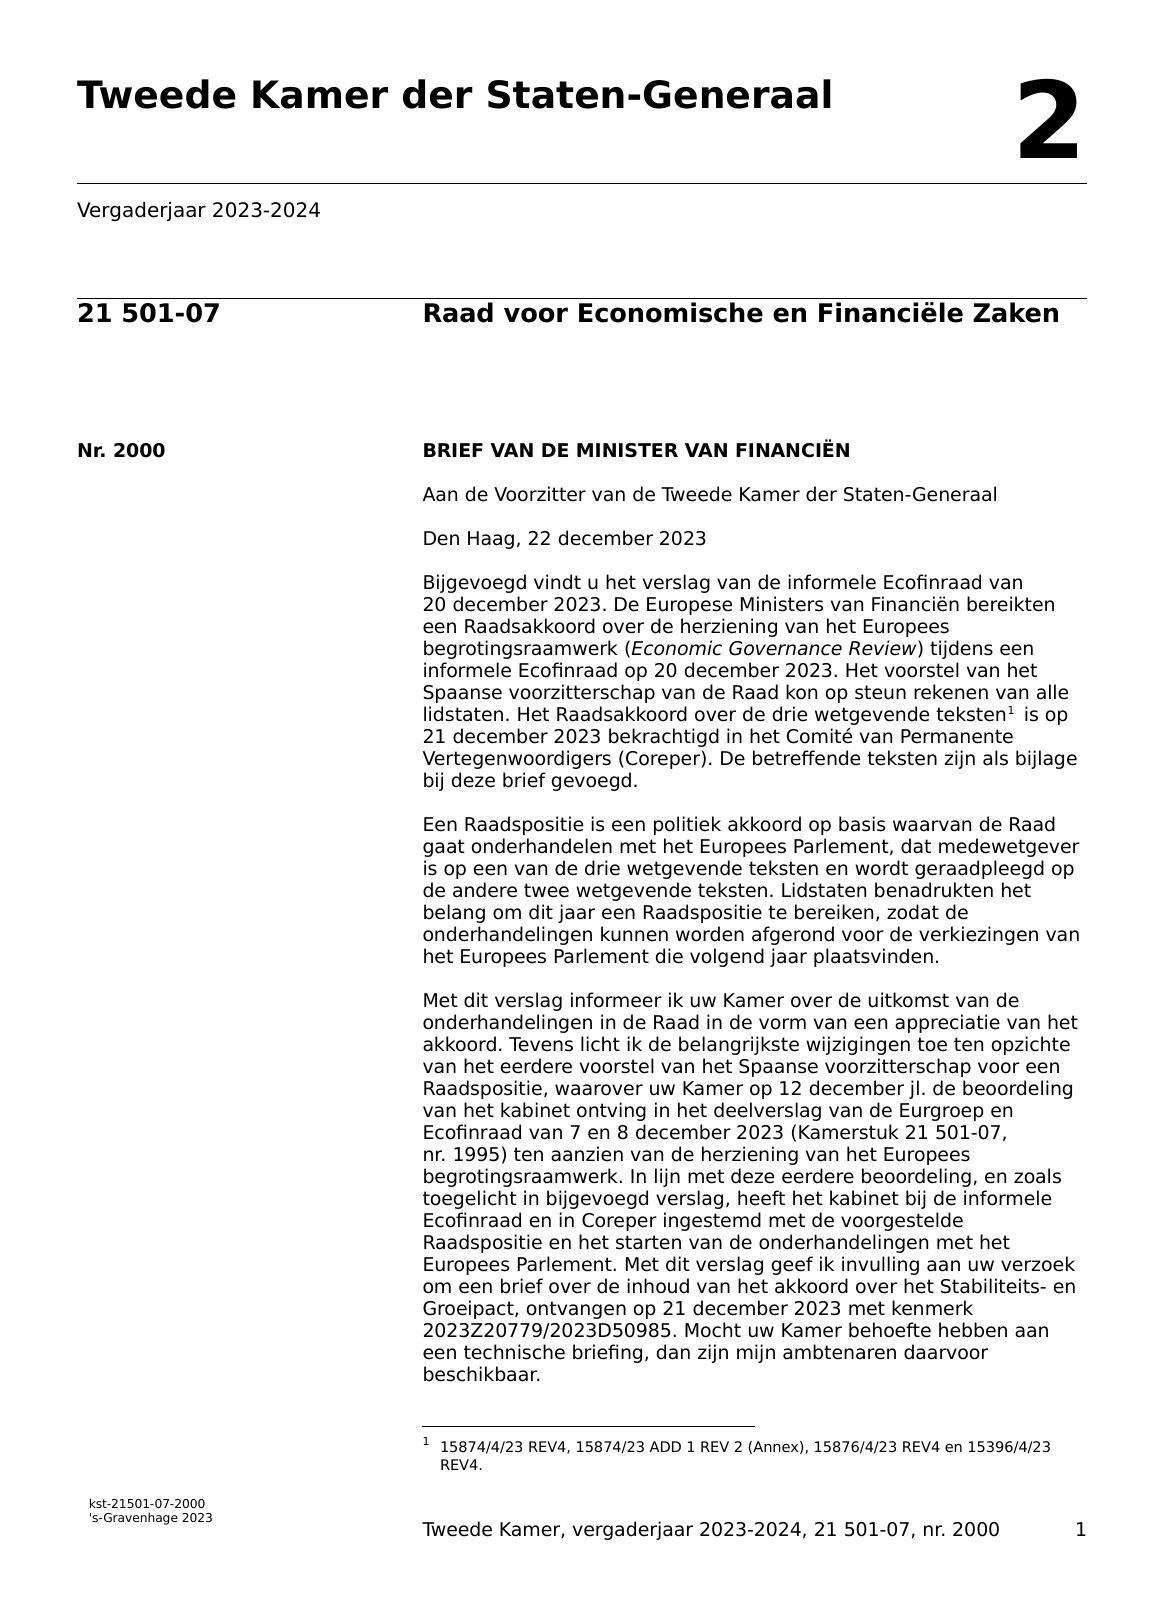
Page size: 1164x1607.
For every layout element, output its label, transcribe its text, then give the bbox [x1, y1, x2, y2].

subtitle 21 501-07 Raad voor Economische en Financiële Zaken [77, 299, 1087, 329]
table_header 2 [886, 59, 1087, 183]
text Een Raadspositie is een politiek akkoord op basis waarvan de Raad gaat onderhandelen met het Europees Parlement, dat medewetgever is op een van de drie wetgevende teksten en wordt geraadpleegd op de andere twee wetgevende teksten. Lidstaten benadrukten het belang om dit jaar een Raadspositie te bereiken, zodat de onderhandelingen kunnen worden afgerond voor de verkiezingen van het Europees Parlement die volgend jaar plaatsvinden. [422, 814, 1087, 968]
text Bijgevoegd vindt u het verslag van de informele Ecofinraad van 20 december 2023. De Europese Ministers van Financiën bereikten een Raadsakkoord over de herziening van het Europees begrotingsraamwerk (Economic Governance Review) tijdens een informele Ecofinraad op 20 december 2023. Het voorstel van het Spaanse voorzitterschap van de Raad kon op steun rekenen van alle lidstaten. Het Raadsakkoord over de drie wetgevende teksten is op 21 december 2023 bekrachtigd in het Comité van Permanente Vertegenwoordigers (Coreper). De betreffende teksten zijn als bijlage bij deze brief gevoegd. [422, 572, 1087, 792]
text Met dit verslag informeer ik uw Kamer over de uitkomst van de onderhandelingen in de Raad in de vorm van een appreciatie van het akkoord. Tevens licht ik de belangrijkste wijzigingen toe ten opzichte van het eerdere voorstel van het Spaanse voorzitterschap voor een Raadspositie, waarover uw Kamer op 12 december jl. de beoordeling van het kabinet ontving in het deelverslag van de Eurgroep en Ecofinraad van 7 en 8 december 2023 (Kamerstuk 21 501-07, nr. 1995) ten aanzien van de herziening van het Europees begrotingsraamwerk. In lijn met deze eerdere beoordeling, en zoals toegelicht in bijgevoegd verslag, heeft het kabinet bij de informele Ecofinraad en in Coreper ingestemd met de voorgestelde Raadspositie en het starten van de onderhandelingen met het Europees Parlement. Met dit verslag geef ik invulling aan uw verzoek om een brief over de inhoud van het akkoord over het Stabiliteits- en Groeipact, ontvangen op 21 december 2023 met kenmerk 2023Z20779/2023D50985. Mocht uw Kamer behoefte hebben aan een technische briefing, dan zijn mijn ambtenaren daarvoor beschikbaar. [422, 990, 1087, 1386]
table_header Tweede Kamer der Staten-Generaal [77, 59, 886, 183]
table_cell Vergaderjaar 2023-2024 [77, 184, 1087, 298]
text Aan de Voorzitter van de Tweede Kamer der Staten-Generaal [422, 484, 1087, 506]
text 15874/4/23 REV4, 15874/23 ADD 1 REV 2 (Annex), 15876/4/23 REV4 en 15396/4/23 REV4. [422, 1435, 1087, 1474]
text Den Haag, 22 december 2023 [422, 528, 1087, 550]
text kst-21501-07-2000 [88, 1497, 323, 1511]
text 's-Gravenhage 2023 [88, 1511, 323, 1525]
subtitle Nr. 2000 BRIEF VAN DE MINISTER VAN FINANCIËN [77, 440, 1087, 462]
